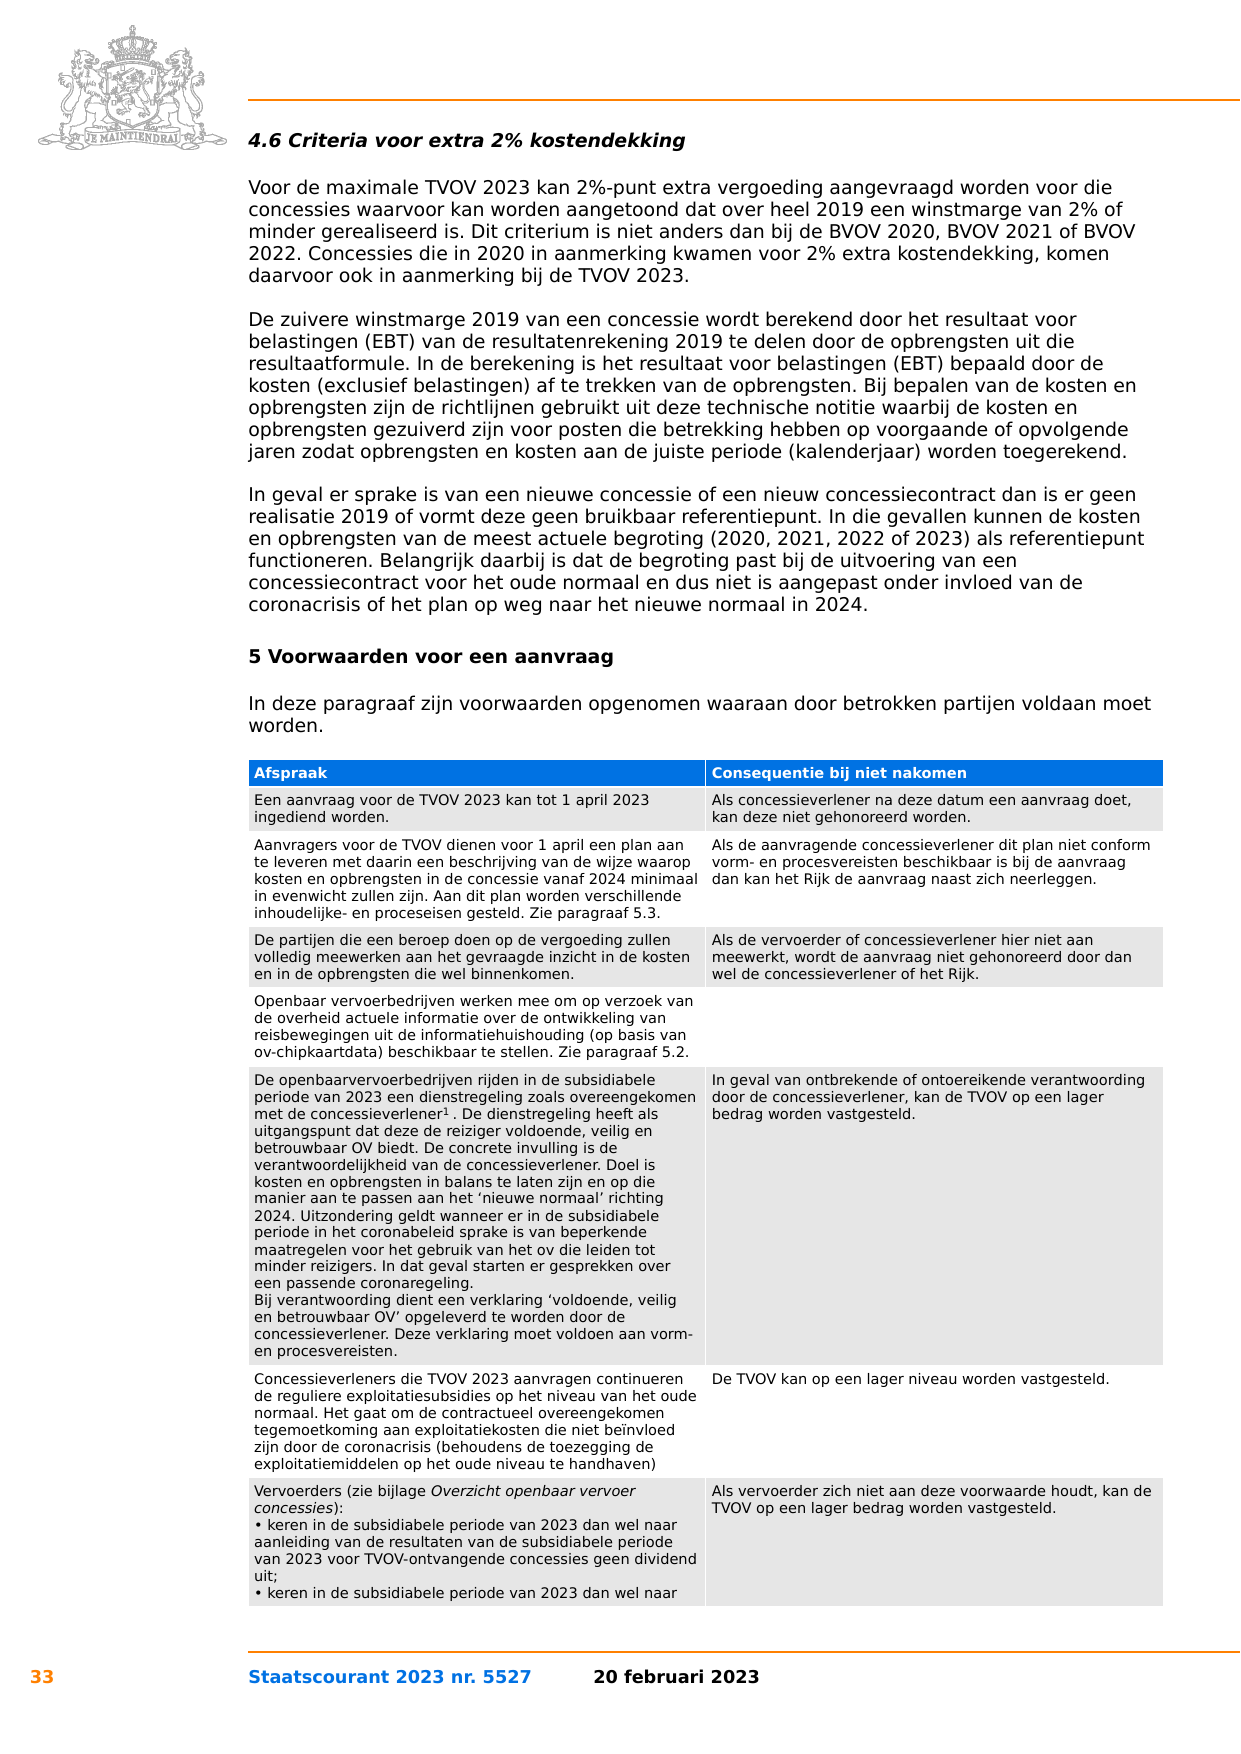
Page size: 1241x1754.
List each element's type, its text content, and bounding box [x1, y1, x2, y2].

table_header Afspraak [249, 760, 705, 786]
table_cell Aanvragers voor de TVOV dienen voor 1 april een plan aan te leveren met daarin een beschrijving van de wijze waarop kosten en opbrengsten in de concessie vanaf 2024 minimaal in evenwicht zullen zijn. Aan dit plan worden verschillende inhoudelijke- en proceseisen gesteld. Zie paragraaf 5.3. [249, 832, 705, 926]
subtitle 4.6 Criteria voor extra 2% kostendekking [248, 130, 1163, 152]
table_header Consequentie bij niet nakomen [706, 760, 1163, 786]
table_cell Als vervoerder zich niet aan deze voorwaarde houdt, kan de TVOV op een lager bedrag worden vastgesteld. [706, 1478, 1163, 1606]
text De zuivere winstmarge 2019 van een concessie wordt berekend door het resultaat voor belastingen (EBT) van de resultatenrekening 2019 te delen door de opbrengsten uit die resultaatformule. In de berekening is het resultaat voor belastingen (EBT) bepaald door de kosten (exclusief belastingen) af te trekken van de opbrengsten. Bij bepalen van de kosten en opbrengsten zijn de richtlijnen gebruikt uit deze technische notitie waarbij de kosten en opbrengsten gezuiverd zijn voor posten die betrekking hebben op voorgaande of opvolgende jaren zodat opbrengsten en kosten aan de juiste periode (kalenderjaar) worden toegerekend. [248, 309, 1163, 462]
table_cell De TVOV kan op een lager niveau worden vastgesteld. [706, 1366, 1163, 1477]
table_cell Concessieverleners die TVOV 2023 aanvragen continueren de reguliere exploitatiesubsidies op het niveau van het oude normaal. Het gaat om de contractueel overeengekomen tegemoetkoming aan exploitatiekosten die niet beïnvloed zijn door de coronacrisis (behoudens de toezegging de exploitatiemiddelen op het oude niveau te handhaven) [249, 1366, 705, 1477]
table_cell De partijen die een beroep doen op de vergoeding zullen volledig meewerken aan het gevraagde inzicht in de kosten en in de opbrengsten die wel binnenkomen. [249, 927, 705, 987]
table_cell Openbaar vervoerbedrijven werken mee om op verzoek van de overheid actuele informatie over de ontwikkeling van reisbewegingen uit de informatiehuishouding (op basis van ov-chipkaartdata) beschikbaar te stellen. Zie paragraaf 5.2. [249, 989, 705, 1066]
table_cell Als de vervoerder of concessieverlener hier niet aan meewerkt, wordt de aanvraag niet gehonoreerd door dan wel de concessieverlener of het Rijk. [706, 927, 1163, 987]
table_cell In geval van ontbrekende of ontoereikende verantwoording door de concessieverlener, kan de TVOV op een lager bedrag worden vastgesteld. [706, 1067, 1163, 1365]
table_cell Vervoerders (zie bijlage Overzicht openbaar vervoer concessies): • keren in de subsidiabele periode van 2023 dan wel naar aanleiding van de resultaten van de subsidiabele periode van 2023 voor TVOV-ontvangende concessies geen dividend uit; • keren in de subsidiabele periode van 2023 dan wel naar [249, 1478, 705, 1606]
table_cell Als concessieverlener na deze datum een aanvraag doet, kan deze niet gehonoreerd worden. [706, 788, 1163, 831]
table_cell Een aanvraag voor de TVOV 2023 kan tot 1 april 2023 ingediend worden. [249, 788, 705, 831]
table_cell Als de aanvragende concessieverlener dit plan niet conform vorm- en procesvereisten beschikbaar is bij de aanvraag dan kan het Rijk de aanvraag naast zich neerleggen. [706, 832, 1163, 926]
table_cell [706, 989, 1163, 1066]
text In geval er sprake is van een nieuwe concessie of een nieuw concessiecontract dan is er geen realisatie 2019 of vormt deze geen bruikbaar referentiepunt. In die gevallen kunnen de kosten en opbrengsten van de meest actuele begroting (2020, 2021, 2022 of 2023) als referentiepunt functioneren. Belangrijk daarbij is dat de begroting past bij de uitvoering van een concessiecontract voor het oude normaal en dus niet is aangepast onder invloed van de coronacrisis of het plan op weg naar het nieuwe normaal in 2024. [248, 484, 1163, 616]
text In deze paragraaf zijn voorwaarden opgenomen waaraan door betrokken partijen voldaan moet worden. [248, 693, 1163, 737]
subtitle 5 Voorwaarden voor een aanvraag [248, 646, 1163, 668]
text Voor de maximale TVOV 2023 kan 2%-punt extra vergoeding aangevraagd worden voor die concessies waarvoor kan worden aangetoond dat over heel 2019 een winstmarge van 2% of minder gerealiseerd is. Dit criterium is niet anders dan bij de BVOV 2020, BVOV 2021 of BVOV 2022. Concessies die in 2020 in aanmerking kwamen voor 2% extra kostendekking, komen daarvoor ook in aanmerking bij de TVOV 2023. [248, 177, 1163, 287]
picture [38, 25, 227, 150]
table_cell De openbaarvervoerbedrijven rijden in de subsidiabele periode van 2023 een dienstregeling zoals overeengekomen met de concessieverlener1. De dienstregeling heeft als uitgangspunt dat deze de reiziger voldoende, veilig en betrouwbaar OV biedt. De concrete invulling is de verantwoordelijkheid van de concessieverlener. Doel is kosten en opbrengsten in balans te laten zijn en op die manier aan te passen aan het ‘nieuwe normaal’ richting 2024. Uitzondering geldt wanneer er in de subsidiabele periode in het coronabeleid sprake is van beperkende maatregelen voor het gebruik van het ov die leiden tot minder reizigers. In dat geval starten er gesprekken over een passende coronaregeling. Bij verantwoording dient een verklaring ‘voldoende, veilig en betrouwbaar OV’ opgeleverd te worden door de concessieverlener. Deze verklaring moet voldoen aan vorm- en procesvereisten. [249, 1067, 705, 1365]
